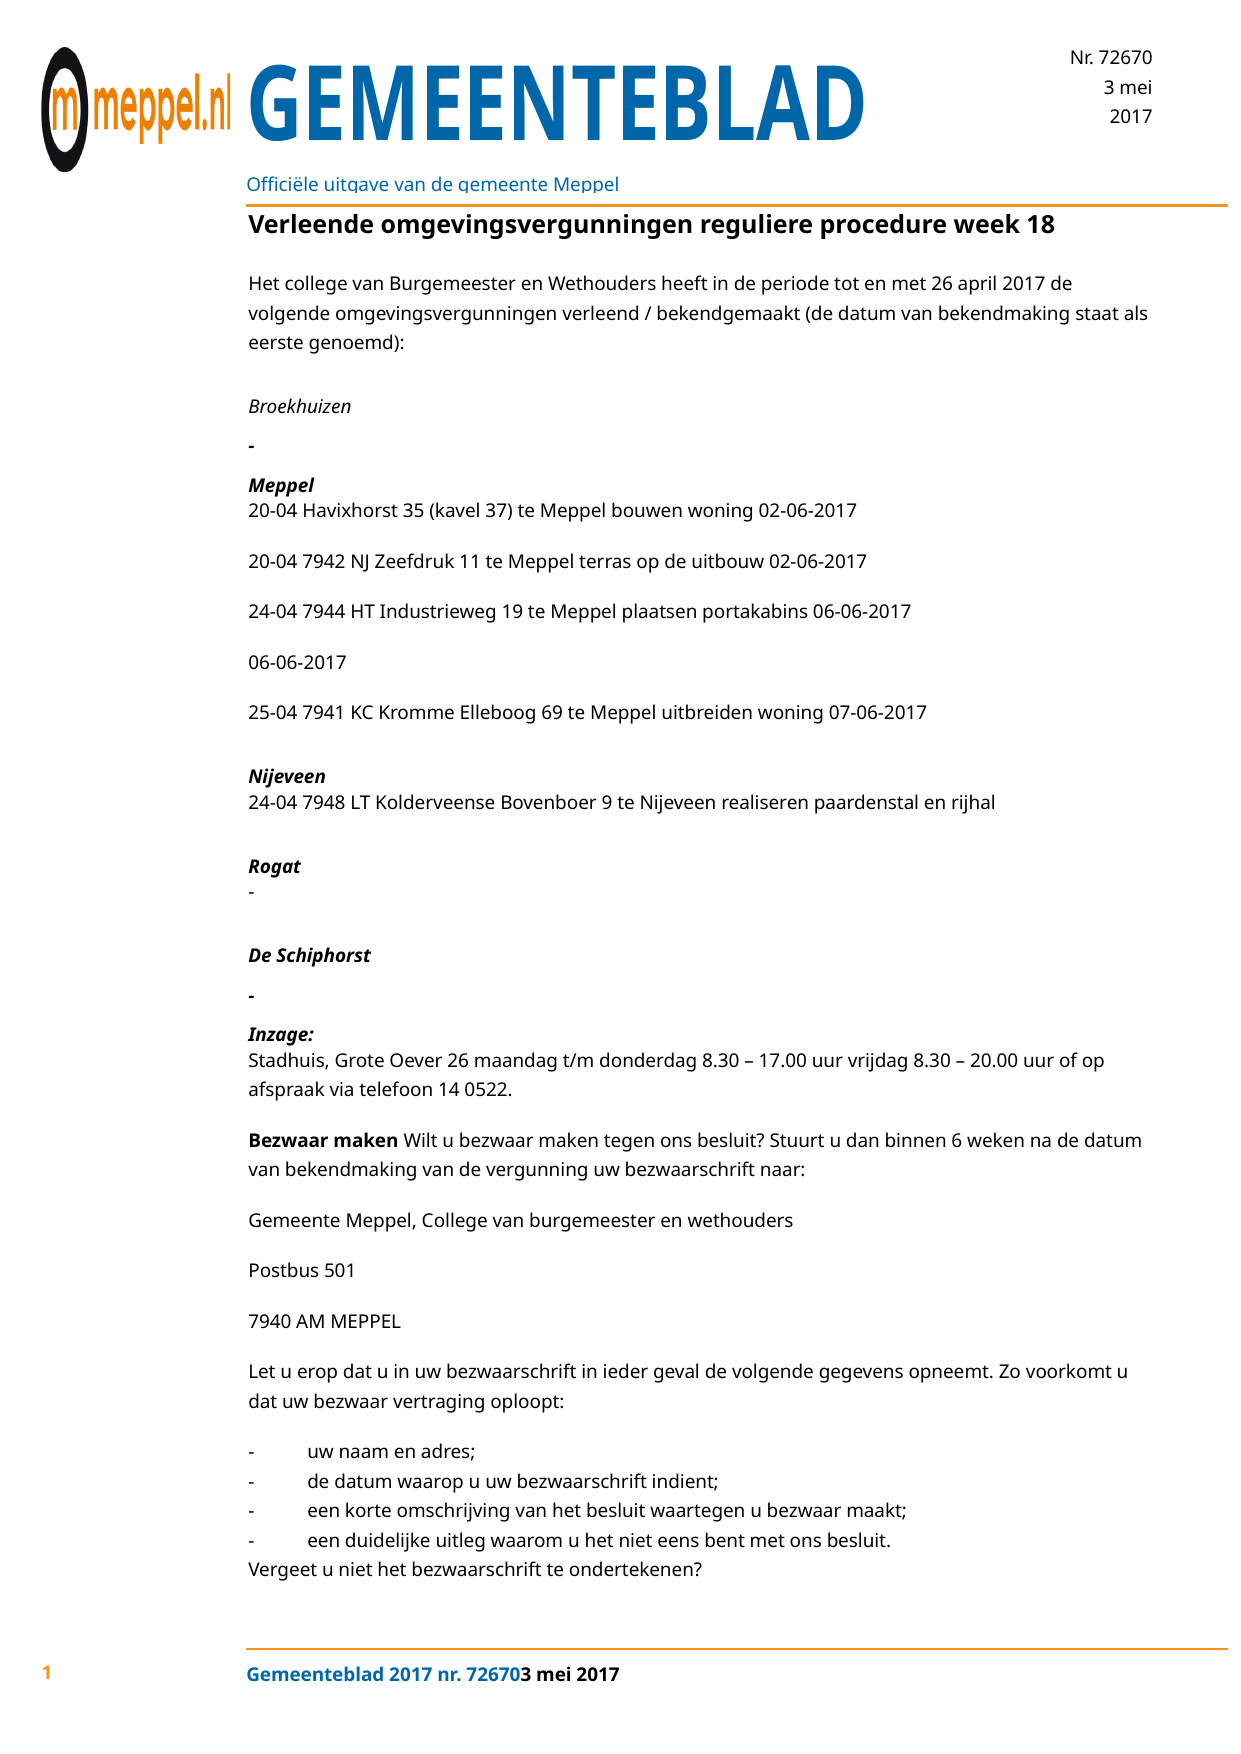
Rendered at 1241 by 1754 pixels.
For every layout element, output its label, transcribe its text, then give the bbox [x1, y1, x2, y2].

text Nijeveen [248, 763, 1152, 789]
text Postbus 501 [248, 1257, 1152, 1283]
picture [41, 47, 231, 172]
text - [248, 879, 1152, 904]
text - [248, 433, 1152, 458]
text Gemeente Meppel, College van burgemeester en wethouders [248, 1207, 1152, 1233]
text Let u erop dat u in uw bezwaarschrift in ieder geval de volgende gegevens opneemt. Zo voorkomt u dat uw bezwaar vertraging oploopt: [248, 1358, 1152, 1413]
text 20-04 7942 NJ Zeefdruk 11 te Meppel terras op de uitbouw 02-06-2017 [248, 548, 1152, 574]
text Stadhuis, Grote Oever 26 maandag t/m donderdag 8.30 – 17.00 uur vrijdag 8.30 – 20.00 uur of op afspraak via telefoon 14 0522. [248, 1047, 1152, 1102]
text Meppel [248, 472, 1152, 498]
text 24-04 7944 HT Industrieweg 19 te Meppel plaatsen portakabins 06-06-2017 [248, 598, 1152, 624]
text Inzage: [248, 1021, 1152, 1047]
text - [248, 982, 1152, 1008]
text Broekhuizen [248, 393, 1152, 419]
text Bezwaar maken Wilt u bezwaar maken tegen ons besluit? Stuurt u dan binnen 6 weken na de datum van bekendmaking van de vergunning uw bezwaarschrift naar: [248, 1127, 1152, 1182]
text 25-04 7941 KC Kromme Elleboog 69 te Meppel uitbreiden woning 07-06-2017 [248, 699, 1152, 725]
list een duidelijke uitleg waarom u het niet eens bent met ons besluit. [248, 1527, 1152, 1553]
text Het college van Burgemeester en Wethouders heeft in de periode tot en met 26 april 2017 de volgende omgevingsvergunningen verleend / bekendgemaakt (de datum van bekendmaking staat als eerste genoemd): [248, 270, 1152, 355]
list een korte omschrijving van het besluit waartegen u bezwaar maakt; [248, 1497, 1152, 1523]
list uw naam en adres; [248, 1438, 1152, 1464]
text Vergeet u niet het bezwaarschrift te ondertekenen? [248, 1557, 1152, 1582]
text De Schiphorst [248, 943, 1152, 968]
text Rogat [248, 853, 1152, 879]
text Verleende omgevingsvergunningen reguliere procedure week 18 [248, 207, 1152, 241]
text 7940 AM MEPPEL [248, 1308, 1152, 1333]
text 06-06-2017 [248, 649, 1152, 675]
text 20-04 Havixhorst 35 (kavel 37) te Meppel bouwen woning 02-06-2017 [248, 498, 1152, 523]
text 24-04 7948 LT Kolderveense Bovenboer 9 te Nijeveen realiseren paardenstal en rijhal [248, 789, 1152, 815]
list de datum waarop u uw bezwaarschrift indient; [248, 1468, 1152, 1493]
